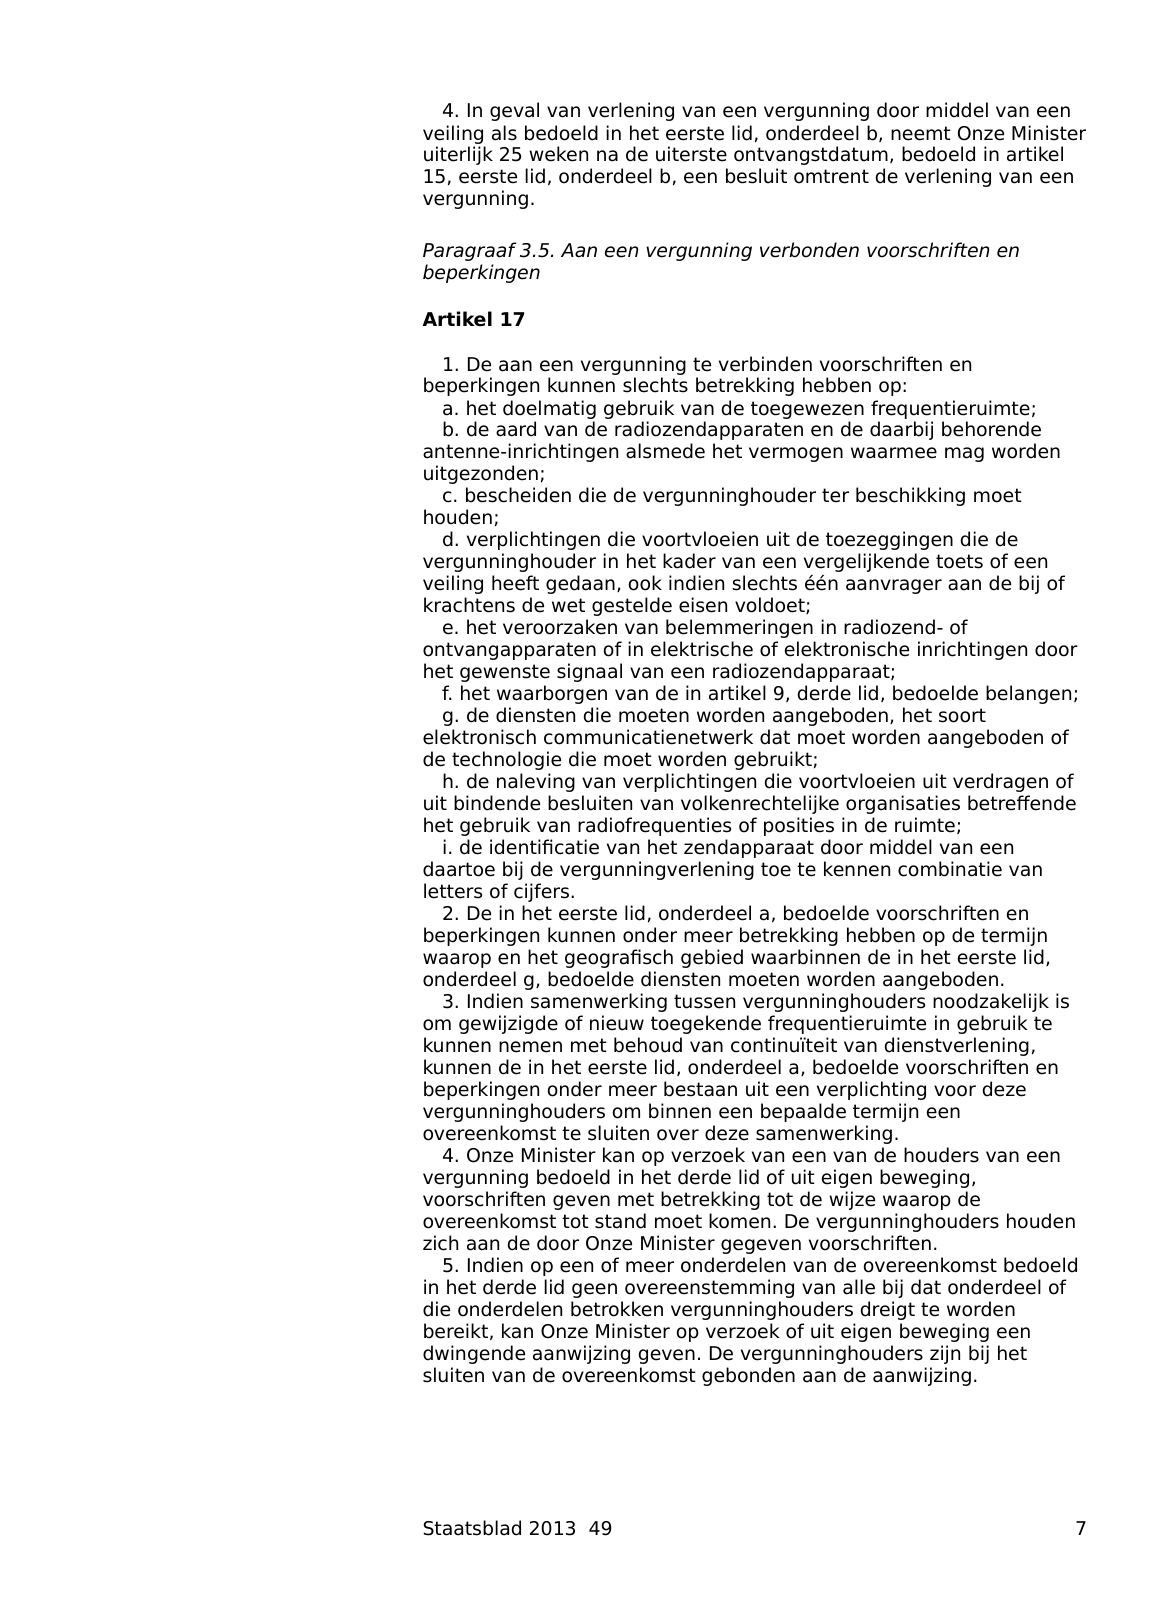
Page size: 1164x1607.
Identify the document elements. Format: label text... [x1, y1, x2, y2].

text 1. De aan een vergunning te verbinden voorschriften en beperkingen kunnen slechts betrekking hebben op: [422, 353, 1087, 397]
text e. het veroorzaken van belemmeringen in radiozend- of ontvangapparaten of in elektrische of elektronische inrichtingen door het gewenste signaal van een radiozendapparaat; [422, 617, 1087, 683]
text g. de diensten die moeten worden aangeboden, het soort elektronisch communicatienetwerk dat moet worden aangeboden of de technologie die moet worden gebruikt; [422, 705, 1087, 771]
text 5. Indien op een of meer onderdelen van de overeenkomst bedoeld in het derde lid geen overeenstemming van alle bij dat onderdeel of die onderdelen betrokken vergunninghouders dreigt te worden bereikt, kan Onze Minister op verzoek of uit eigen beweging een dwingende aanwijzing geven. De vergunninghouders zijn bij het sluiten van de overeenkomst gebonden aan de aanwijzing. [422, 1254, 1087, 1386]
text b. de aard van de radiozendapparaten en de daarbij behorende antenne-inrichtingen alsmede het vermogen waarmee mag worden uitgezonden; [422, 419, 1087, 485]
subtitle Paragraaf 3.5. Aan een vergunning verbonden voorschriften en beperkingen [422, 240, 1087, 284]
text i. de identificatie van het zendapparaat door middel van een daartoe bij de vergunningverlening toe te kennen combinatie van letters of cijfers. [422, 837, 1087, 903]
text d. verplichtingen die voortvloeien uit de toezeggingen die de vergunninghouder in het kader van een vergelijkende toets of een veiling heeft gedaan, ook indien slechts één aanvrager aan de bij of krachtens de wet gestelde eisen voldoet; [422, 529, 1087, 617]
text 3. Indien samenwerking tussen vergunninghouders noodzakelijk is om gewijzigde of nieuw toegekende frequentieruimte in gebruik te kunnen nemen met behoud van continuïteit van dienstverlening, kunnen de in het eerste lid, onderdeel a, bedoelde voorschriften en beperkingen onder meer bestaan uit een verplichting voor deze vergunninghouders om binnen een bepaalde termijn een overeenkomst te sluiten over deze samenwerking. [422, 991, 1087, 1145]
text h. de naleving van verplichtingen die voortvloeien uit verdragen of uit bindende besluiten van volkenrechtelijke organisaties betreffende het gebruik van radiofrequenties of posities in de ruimte; [422, 771, 1087, 837]
text 2. De in het eerste lid, onderdeel a, bedoelde voorschriften en beperkingen kunnen onder meer betrekking hebben op de termijn waarop en het geografisch gebied waarbinnen de in het eerste lid, onderdeel g, bedoelde diensten moeten worden aangeboden. [422, 903, 1087, 991]
text 4. In geval van verlening van een vergunning door middel van een veiling als bedoeld in het eerste lid, onderdeel b, neemt Onze Minister uiterlijk 25 weken na de uiterste ontvangstdatum, bedoeld in artikel 15, eerste lid, onderdeel b, een besluit omtrent de verlening van een vergunning. [422, 100, 1087, 210]
text f. het waarborgen van de in artikel 9, derde lid, bedoelde belangen; [422, 683, 1087, 705]
subtitle Artikel 17 [422, 309, 1087, 331]
text a. het doelmatig gebruik van de toegewezen frequentieruimte; [422, 397, 1087, 419]
text 4. Onze Minister kan op verzoek van een van de houders van een vergunning bedoeld in het derde lid of uit eigen beweging, voorschriften geven met betrekking tot de wijze waarop de overeenkomst tot stand moet komen. De vergunninghouders houden zich aan de door Onze Minister gegeven voorschriften. [422, 1145, 1087, 1254]
text c. bescheiden die de vergunninghouder ter beschikking moet houden; [422, 485, 1087, 529]
